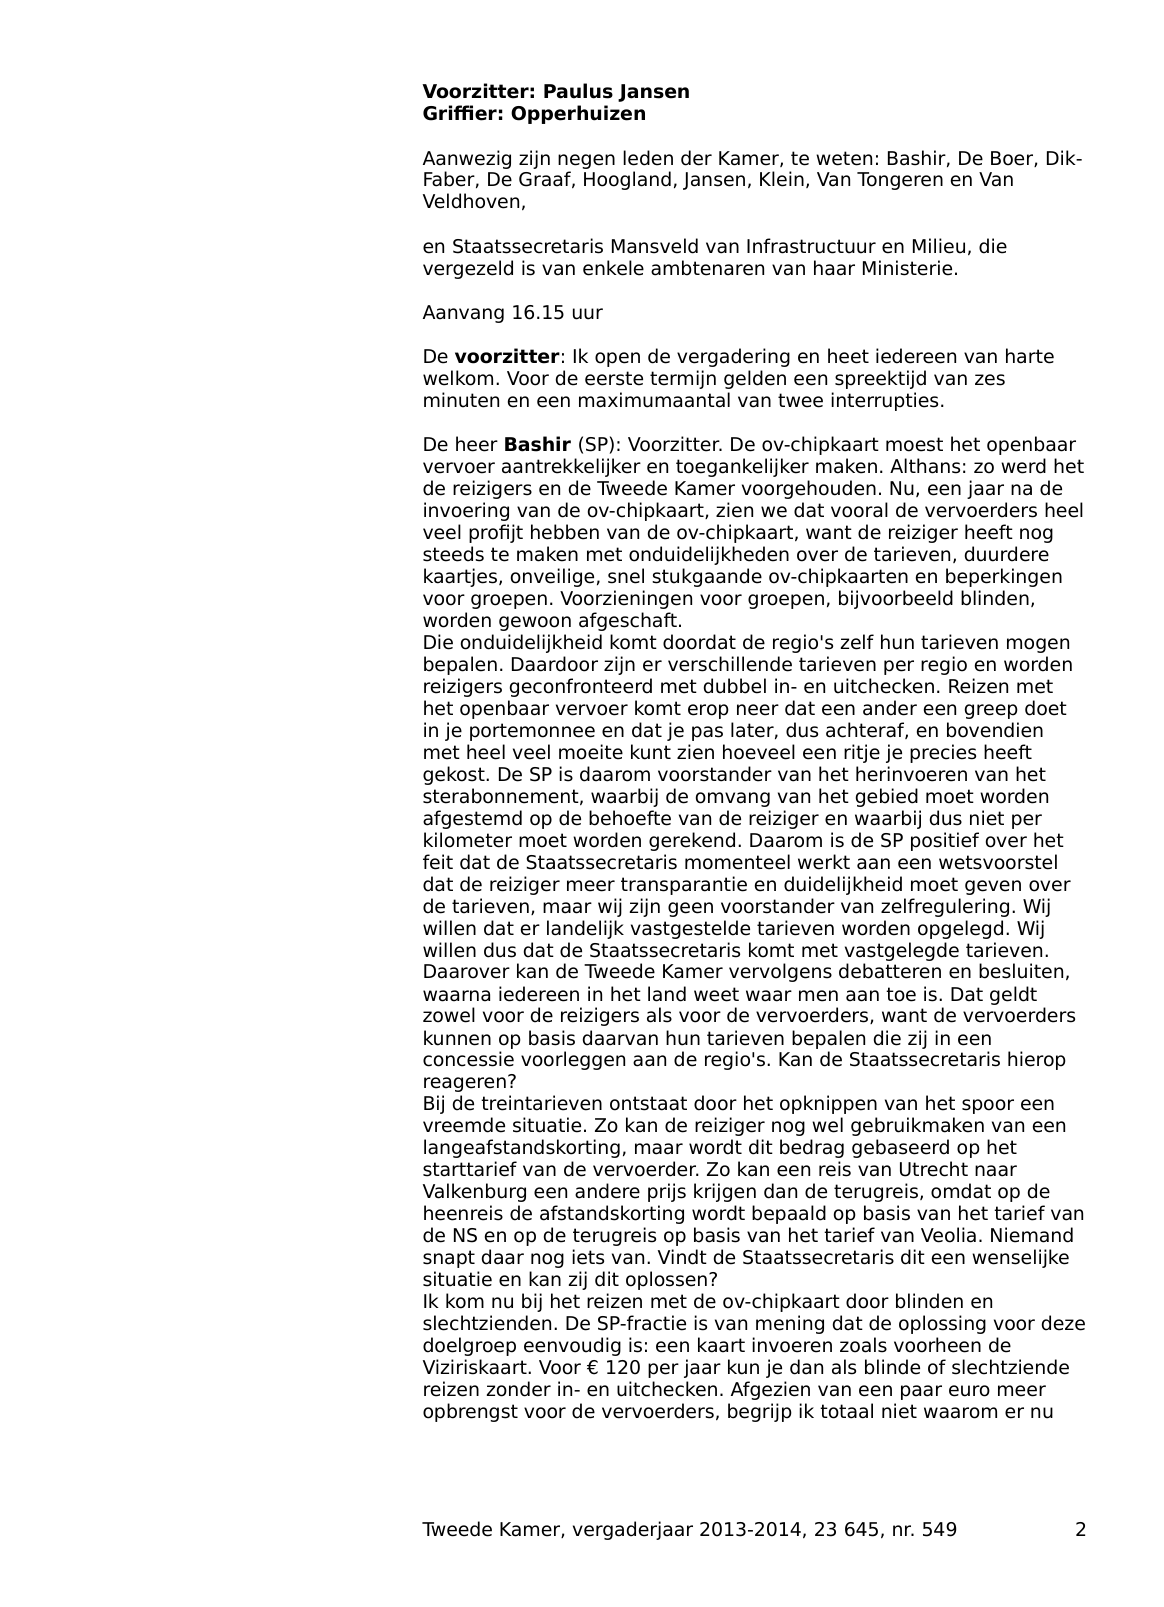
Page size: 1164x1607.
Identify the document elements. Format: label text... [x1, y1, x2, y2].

text De heer Bashir (SP): Voorzitter. De ov-chipkaart moest het openbaar vervoer aantrekkelijker en toegankelijker maken. Althans: zo werd het de reizigers en de Tweede Kamer voorgehouden. Nu, een jaar na de invoering van de ov-chipkaart, zien we dat vooral de vervoerders heel veel profijt hebben van de ov-chipkaart, want de reiziger heeft nog steeds te maken met onduidelijkheden over de tarieven, duurdere kaartjes, onveilige, snel stukgaande ov-chipkaarten en beperkingen voor groepen. Voorzieningen voor groepen, bijvoorbeeld blinden, worden gewoon afgeschaft. [422, 434, 1087, 632]
text Die onduidelijkheid komt doordat de regio's zelf hun tarieven mogen bepalen. Daardoor zijn er verschillende tarieven per regio en worden reizigers geconfronteerd met dubbel in- en uitchecken. Reizen met het openbaar vervoer komt erop neer dat een ander een greep doet in je portemonnee en dat je pas later, dus achteraf, en bovendien met heel veel moeite kunt zien hoeveel een ritje je precies heeft gekost. De SP is daarom voorstander van het herinvoeren van het sterabonnement, waarbij de omvang van het gebied moet worden afgestemd op de behoefte van de reiziger en waarbij dus niet per kilometer moet worden gerekend. Daarom is de SP positief over het feit dat de Staatssecretaris momenteel werkt aan een wetsvoorstel dat de reiziger meer transparantie en duidelijkheid moet geven over de tarieven, maar wij zijn geen voorstander van zelfregulering. Wij willen dat er landelijk vastgestelde tarieven worden opgelegd. Wij willen dus dat de Staatssecretaris komt met vastgelegde tarieven. Daarover kan de Tweede Kamer vervolgens debatteren en besluiten, waarna iedereen in het land weet waar men aan toe is. Dat geldt zowel voor de reizigers als voor de vervoerders, want de vervoerders kunnen op basis daarvan hun tarieven bepalen die zij in een concessie voorleggen aan de regio's. Kan de Staatssecretaris hierop reageren? [422, 632, 1087, 1093]
text Ik kom nu bij het reizen met de ov-chipkaart door blinden en slechtzienden. De SP-fractie is van mening dat de oplossing voor deze doelgroep eenvoudig is: een kaart invoeren zoals voorheen de Viziriskaart. Voor € 120 per jaar kun je dan als blinde of slechtziende reizen zonder in- en uitchecken. Afgezien van een paar euro meer opbrengst voor de vervoerders, begrijp ik totaal niet waarom er nu [422, 1291, 1087, 1423]
text De voorzitter: Ik open de vergadering en heet iedereen van harte welkom. Voor de eerste termijn gelden een spreektijd van zes minuten en een maximumaantal van twee interrupties. [422, 346, 1087, 412]
text Aanwezig zijn negen leden der Kamer, te weten: Bashir, De Boer, Dik-Faber, De Graaf, Hoogland, Jansen, Klein, Van Tongeren en Van Veldhoven, [422, 147, 1087, 213]
text Aanvang 16.15 uur [422, 302, 1087, 324]
text Voorzitter: Paulus Jansen [422, 81, 1087, 103]
text en Staatssecretaris Mansveld van Infrastructuur en Milieu, die vergezeld is van enkele ambtenaren van haar Ministerie. [422, 236, 1087, 279]
text Griffier: Opperhuizen [422, 103, 1087, 125]
text Bij de treintarieven ontstaat door het opknippen van het spoor een vreemde situatie. Zo kan de reiziger nog wel gebruikmaken van een langeafstandskorting, maar wordt dit bedrag gebaseerd op het starttarief van de vervoerder. Zo kan een reis van Utrecht naar Valkenburg een andere prijs krijgen dan de terugreis, omdat op de heenreis de afstandskorting wordt bepaald op basis van het tarief van de NS en op de terugreis op basis van het tarief van Veolia. Niemand snapt daar nog iets van. Vindt de Staatssecretaris dit een wenselijke situatie en kan zij dit oplossen? [422, 1093, 1087, 1291]
